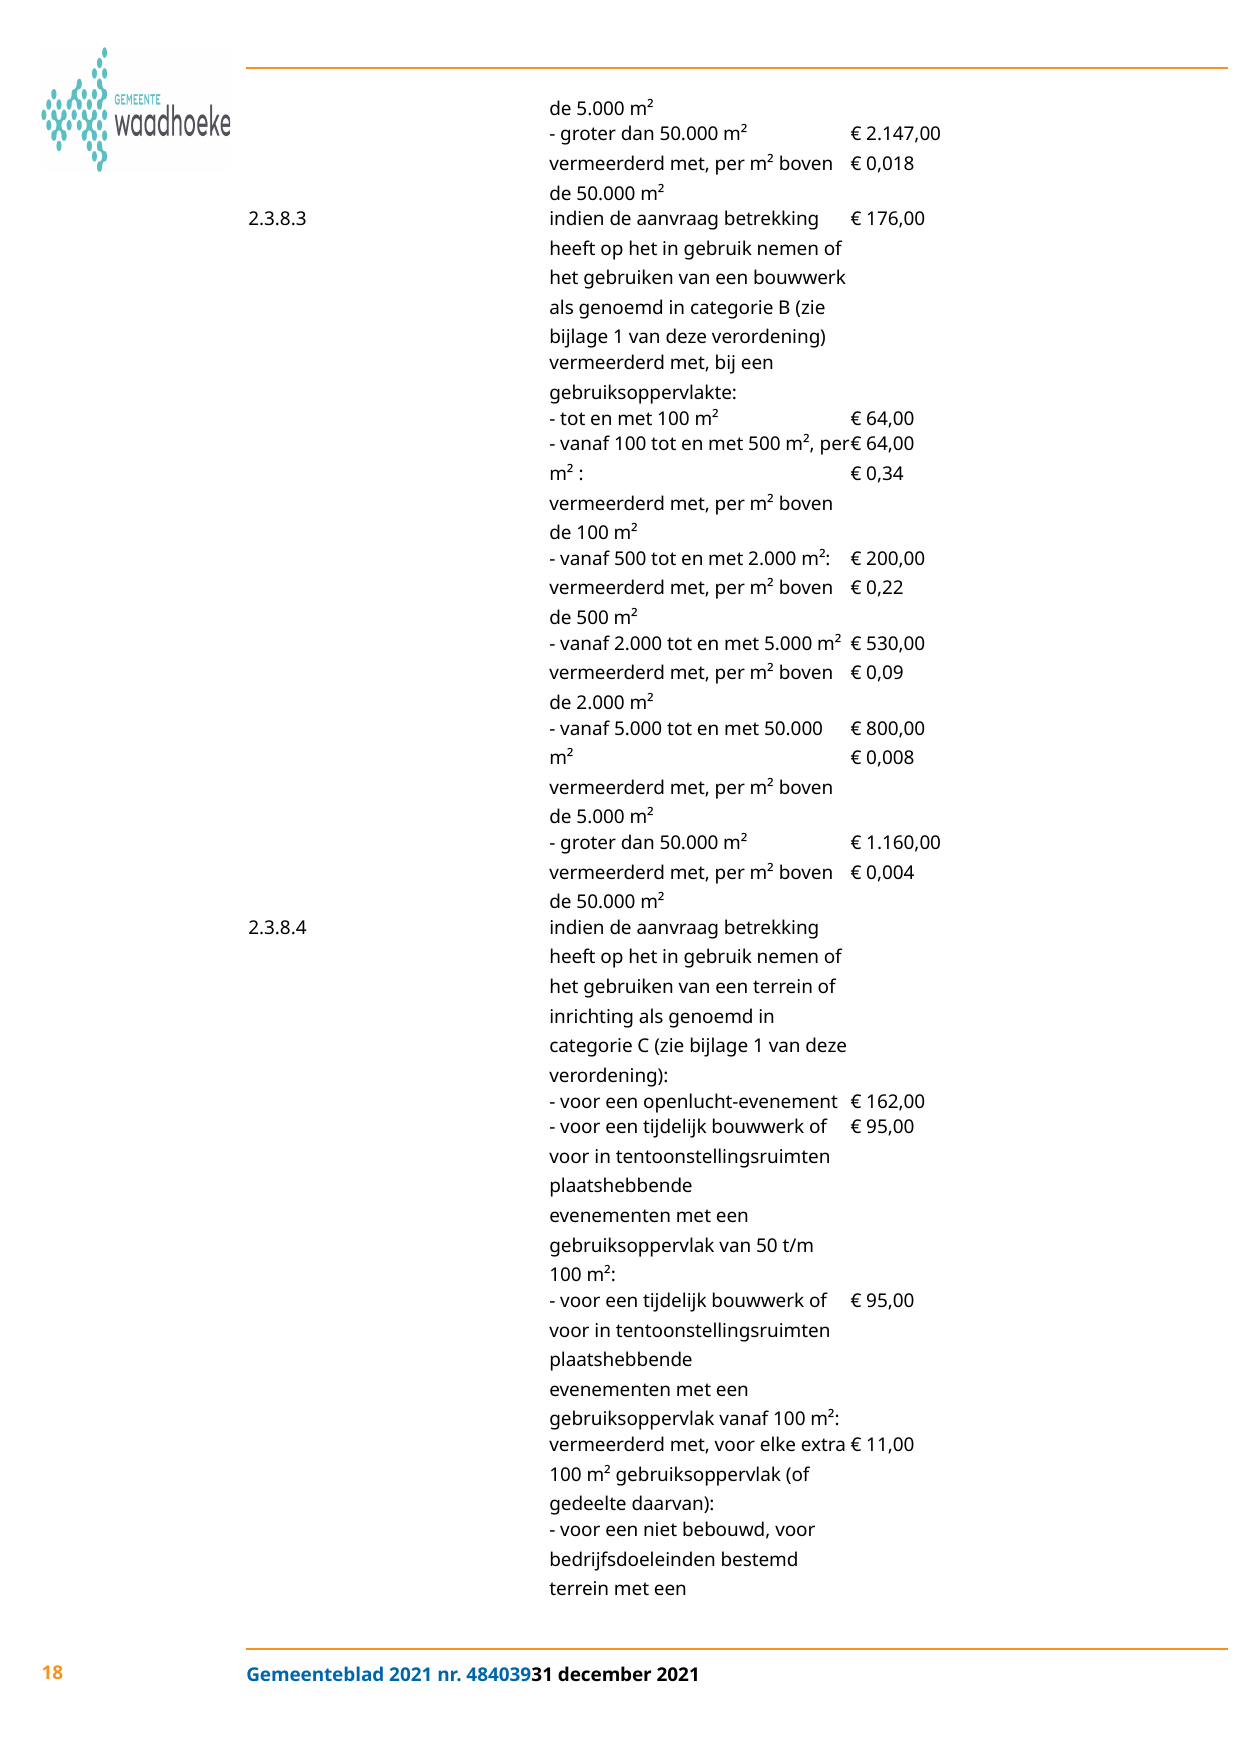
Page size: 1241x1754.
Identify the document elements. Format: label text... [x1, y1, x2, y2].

table_cell [248, 95, 549, 121]
table_cell € 11,00 [850, 1431, 1152, 1516]
table_cell - vanaf 500 tot en met 2.000 m²: vermeerderd met, per m² boven de 500 m² [549, 545, 850, 630]
table_cell [850, 1516, 1152, 1601]
table_cell - voor een tijdelijk bouwwerk of voor in tentoonstellingsruimten plaatshebbende evenementen met een gebruiksoppervlak van 50 t/m 100 m²: [549, 1114, 850, 1287]
table_cell [248, 715, 549, 829]
table_cell € 200,00 € 0,22 [850, 545, 1152, 630]
table_cell € 800,00 € 0,008 [850, 715, 1152, 829]
table_cell [850, 350, 1152, 405]
table_cell [248, 121, 549, 205]
table_cell € 176,00 [850, 205, 1152, 349]
table_cell € 530,00 € 0,09 [850, 630, 1152, 715]
table_cell € 64,00 € 0,34 [850, 431, 1152, 545]
table_cell 2.3.8.4 [248, 914, 549, 1088]
table_cell € 1.160,00 € 0,004 [850, 829, 1152, 914]
table_cell - vanaf 2.000 tot en met 5.000 m² vermeerderd met, per m² boven de 2.000 m² [549, 630, 850, 715]
table_cell [248, 405, 549, 431]
table_cell - vanaf 100 tot en met 500 m², per m² : vermeerderd met, per m² boven de 100 m² [549, 431, 850, 545]
table_cell [248, 630, 549, 715]
table_cell vermeerderd met, voor elke extra 100 m² gebruiksoppervlak (of gedeelte daarvan): [549, 1431, 850, 1516]
table_cell [850, 914, 1152, 1088]
table_cell - voor een openlucht-evenement [549, 1088, 850, 1113]
table_cell - voor een niet bebouwd, voor bedrijfsdoeleinden bestemd terrein met een [549, 1516, 850, 1601]
table_cell de 5.000 m² [549, 95, 850, 121]
table_cell indien de aanvraag betrekking heeft op het in gebruik nemen of het gebruiken van een terrein of inrichting als genoemd in categorie C (zie bijlage 1 van deze verordening): [549, 914, 850, 1088]
table_cell [248, 1516, 549, 1601]
table_cell [248, 431, 549, 545]
table_cell [248, 350, 549, 405]
table_cell [248, 545, 549, 630]
table_cell indien de aanvraag betrekking heeft op het in gebruik nemen of het gebruiken van een bouwwerk als genoemd in categorie B (zie bijlage 1 van deze verordening) [549, 205, 850, 349]
table_cell - groter dan 50.000 m² vermeerderd met, per m² boven de 50.000 m² [549, 121, 850, 205]
table_cell [248, 1114, 549, 1287]
table_cell - tot en met 100 m² [549, 405, 850, 431]
table_cell [248, 1088, 549, 1113]
table_cell - groter dan 50.000 m² vermeerderd met, per m² boven de 50.000 m² [549, 829, 850, 914]
picture [41, 47, 231, 172]
table_cell 2.3.8.3 [248, 205, 549, 349]
table_cell [248, 829, 549, 914]
table_cell [248, 1287, 549, 1431]
table_cell vermeerderd met, bij een gebruiksoppervlakte: [549, 350, 850, 405]
table_cell - voor een tijdelijk bouwwerk of voor in tentoonstellingsruimten plaatshebbende evenementen met een gebruiksoppervlak vanaf 100 m²: [549, 1287, 850, 1431]
table_cell - vanaf 5.000 tot en met 50.000 m² vermeerderd met, per m² boven de 5.000 m² [549, 715, 850, 829]
table_cell € 64,00 [850, 405, 1152, 431]
table_cell [248, 1431, 549, 1516]
table_cell [850, 95, 1152, 121]
table_cell € 95,00 [850, 1287, 1152, 1431]
table_cell € 2.147,00 € 0,018 [850, 121, 1152, 205]
table_cell € 162,00 [850, 1088, 1152, 1113]
table_cell € 95,00 [850, 1114, 1152, 1287]
